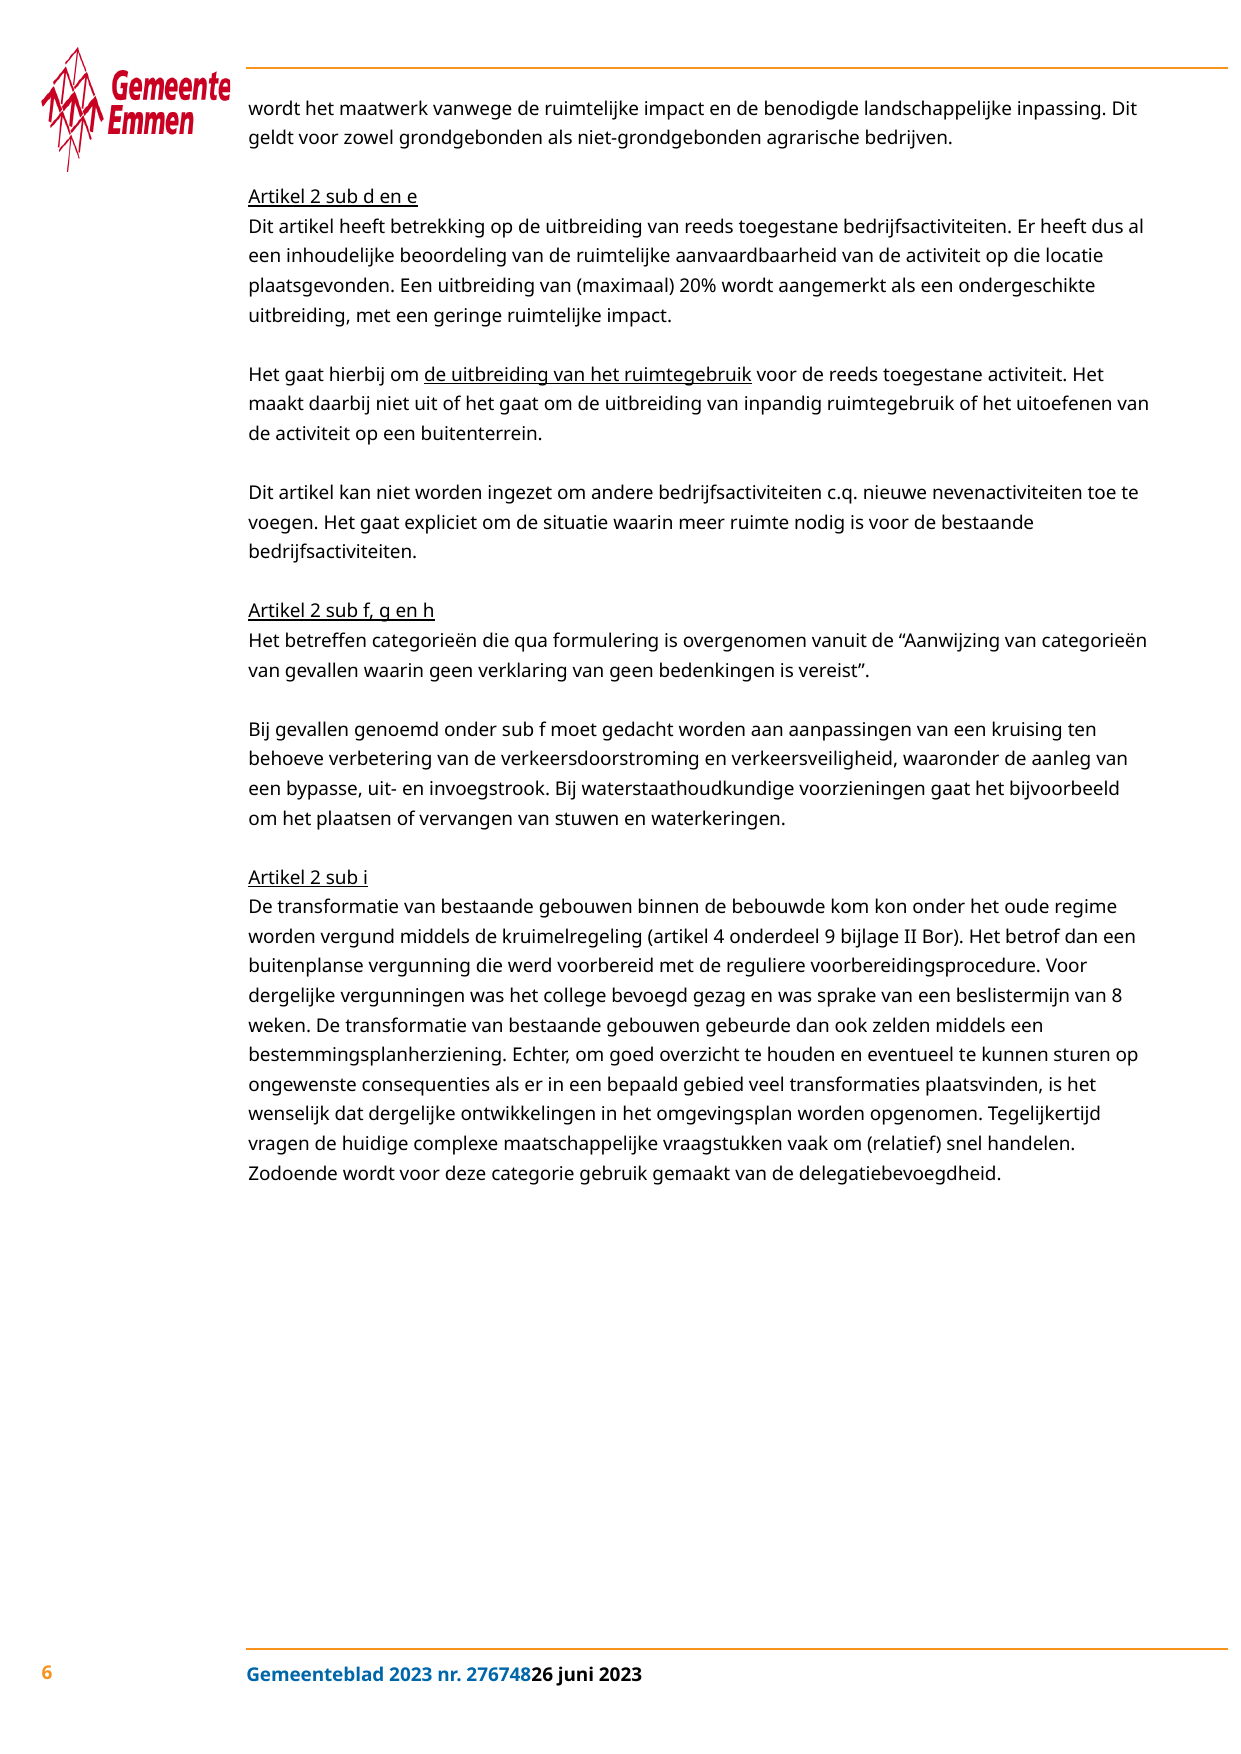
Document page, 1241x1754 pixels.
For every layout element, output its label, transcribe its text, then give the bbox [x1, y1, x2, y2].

text Het gaat hierbij om de uitbreiding van het ruimtegebruik voor de reeds toegestane activiteit. Het maakt daarbij niet uit of het gaat om de uitbreiding van inpandig ruimtegebruik of het uitoefenen van de activiteit op een buitenterrein. [248, 361, 1152, 446]
text Artikel 2 sub i [248, 864, 1152, 890]
picture [41, 47, 231, 172]
text Dit artikel kan niet worden ingezet om andere bedrijfsactiviteiten c.q. nieuwe nevenactiviteiten toe te voegen. Het gaat expliciet om de situatie waarin meer ruimte nodig is voor de bestaande bedrijfsactiviteiten. [248, 479, 1152, 564]
text De transformatie van bestaande gebouwen binnen de bebouwde kom kon onder het oude regime worden vergund middels de kruimelregeling (artikel 4 onderdeel 9 bijlage II Bor). Het betrof dan een buitenplanse vergunning die werd voorbereid met de reguliere voorbereidingsprocedure. Voor dergelijke vergunningen was het college bevoegd gezag en was sprake van een beslistermijn van 8 weken. De transformatie van bestaande gebouwen gebeurde dan ook zelden middels een bestemmingsplanherziening. Echter, om goed overzicht te houden en eventueel te kunnen sturen op ongewenste consequenties als er in een bepaald gebied veel transformaties plaatsvinden, is het wenselijk dat dergelijke ontwikkelingen in het omgevingsplan worden opgenomen. Tegelijkertijd vragen de huidige complexe maatschappelijke vraagstukken vaak om (relatief) snel handelen. Zodoende wordt voor deze categorie gebruik gemaakt van de delegatiebevoegdheid. [248, 893, 1152, 1186]
text Bij gevallen genoemd onder sub f moet gedacht worden aan aanpassingen van een kruising ten behoeve verbetering van de verkeersdoorstroming en verkeersveiligheid, waaronder de aanleg van een bypasse, uit- en invoegstrook. Bij waterstaathoudkundige voorzieningen gaat het bijvoorbeeld om het plaatsen of vervangen van stuwen en waterkeringen. [248, 716, 1152, 831]
text wordt het maatwerk vanwege de ruimtelijke impact en de benodigde landschappelijke inpassing. Dit geldt voor zowel grondgebonden als niet-grondgebonden agrarische bedrijven. [248, 95, 1152, 150]
text Artikel 2 sub f, g en h [248, 598, 1152, 623]
text Artikel 2 sub d en e [248, 183, 1152, 209]
text Dit artikel heeft betrekking op de uitbreiding van reeds toegestane bedrijfsactiviteiten. Er heeft dus al een inhoudelijke beoordeling van de ruimtelijke aanvaardbaarheid van de activiteit op die locatie plaatsgevonden. Een uitbreiding van (maximaal) 20% wordt aangemerkt als een ondergeschikte uitbreiding, met een geringe ruimtelijke impact. [248, 213, 1152, 328]
text Het betreffen categorieën die qua formulering is overgenomen vanuit de “Aanwijzing van categorieën van gevallen waarin geen verklaring van geen bedenkingen is vereist”. [248, 627, 1152, 683]
